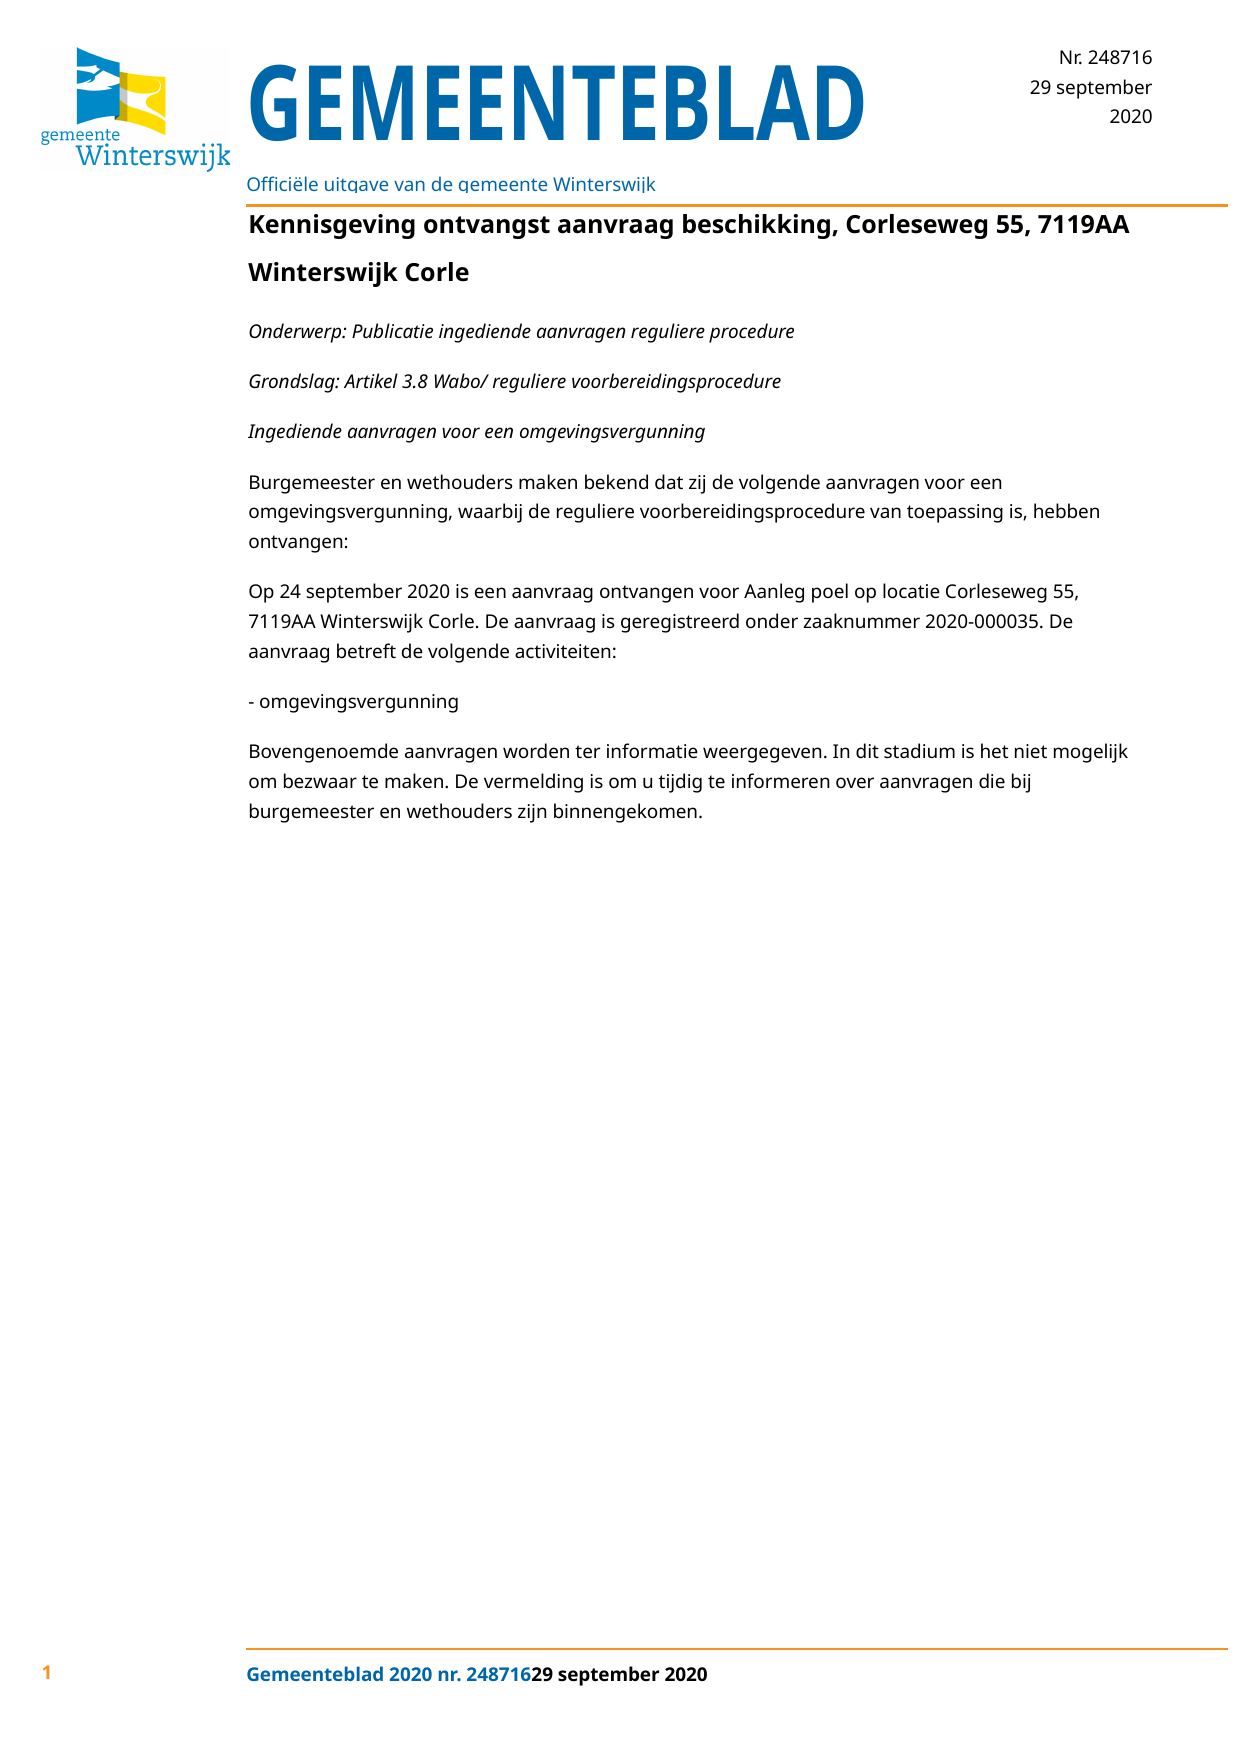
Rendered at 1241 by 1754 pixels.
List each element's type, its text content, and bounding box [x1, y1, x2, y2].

text - omgevingsvergunning [248, 688, 1152, 714]
text Kennisgeving ontvangst aanvraag beschikking, Corleseweg 55, 7119AA Winterswijk Corle [248, 207, 1152, 288]
text Grondslag: Artikel 3.8 Wabo/ reguliere voorbereidingsprocedure [248, 368, 1152, 394]
text Onderwerp: Publicatie ingediende aanvragen reguliere procedure [248, 318, 1152, 344]
picture [41, 47, 231, 172]
picture [225, 153, 231, 162]
text Burgemeester en wethouders maken bekend dat zij de volgende aanvragen voor een omgevingsvergunning, waarbij de reguliere voorbereidingsprocedure van toepassing is, hebben ontvangen: [248, 469, 1152, 554]
text Op 24 september 2020 is een aanvraag ontvangen voor Aanleg poel op locatie Corleseweg 55, 7119AA Winterswijk Corle. De aanvraag is geregistreerd onder zaaknummer 2020-000035. De aanvraag betreft de volgende activiteiten: [248, 579, 1152, 664]
text Bovengenoemde aanvragen worden ter informatie weergegeven. In dit stadium is het niet mogelijk om bezwaar te maken. De vermelding is om u tijdig te informeren over aanvragen die bij burgemeester en wethouders zijn binnengekomen. [248, 739, 1152, 824]
text Ingediende aanvragen voor een omgevingsvergunning [248, 419, 1152, 444]
